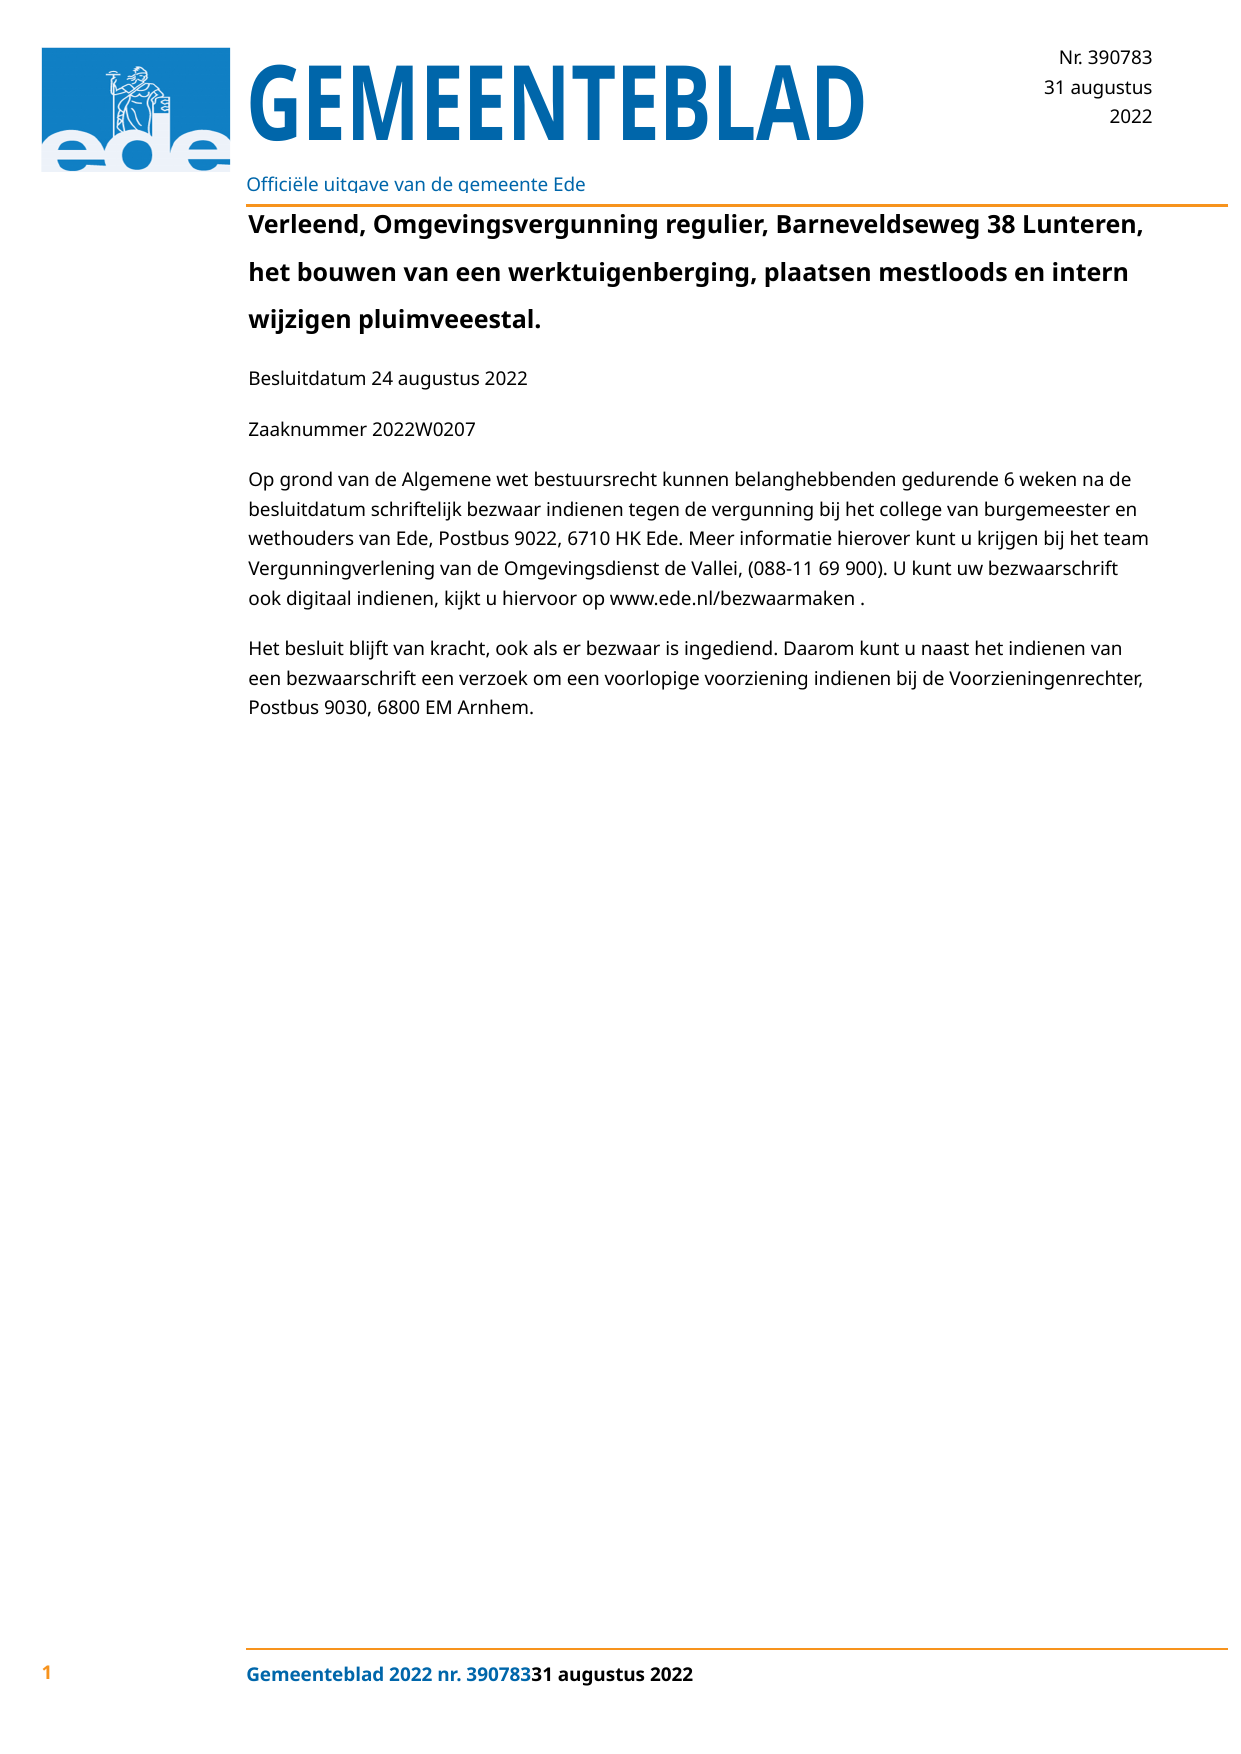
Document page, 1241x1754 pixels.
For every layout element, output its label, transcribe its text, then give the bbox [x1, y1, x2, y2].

text Verleend, Omgevingsvergunning regulier, Barneveldseweg 38 Lunteren, het bouwen van een werktuigenberging, plaatsen mestloods en intern wijzigen pluimveeestal. [248, 207, 1152, 336]
text Besluitdatum 24 augustus 2022 [248, 366, 1152, 391]
text Zaaknummer 2022W0207 [248, 416, 1152, 442]
picture [41, 47, 231, 172]
text Op grond van de Algemene wet bestuursrecht kunnen belanghebbenden gedurende 6 weken na de besluitdatum schriftelijk bezwaar indienen tegen de vergunning bij het college van burgemeester en wethouders van Ede, Postbus 9022, 6710 HK Ede. Meer informatie hierover kunt u krijgen bij het team Vergunningverlening van de Omgevingsdienst de Vallei, (088-11 69 900). U kunt uw bezwaarschrift ook digitaal indienen, kijkt u hiervoor op www.ede.nl/bezwaarmaken . [248, 466, 1152, 610]
text Het besluit blijft van kracht, ook als er bezwaar is ingediend. Daarom kunt u naast het indienen van een bezwaarschrift een verzoek om een voorlopige voorziening indienen bij de Voorzieningenrechter, Postbus 9030, 6800 EM Arnhem. [248, 635, 1152, 720]
